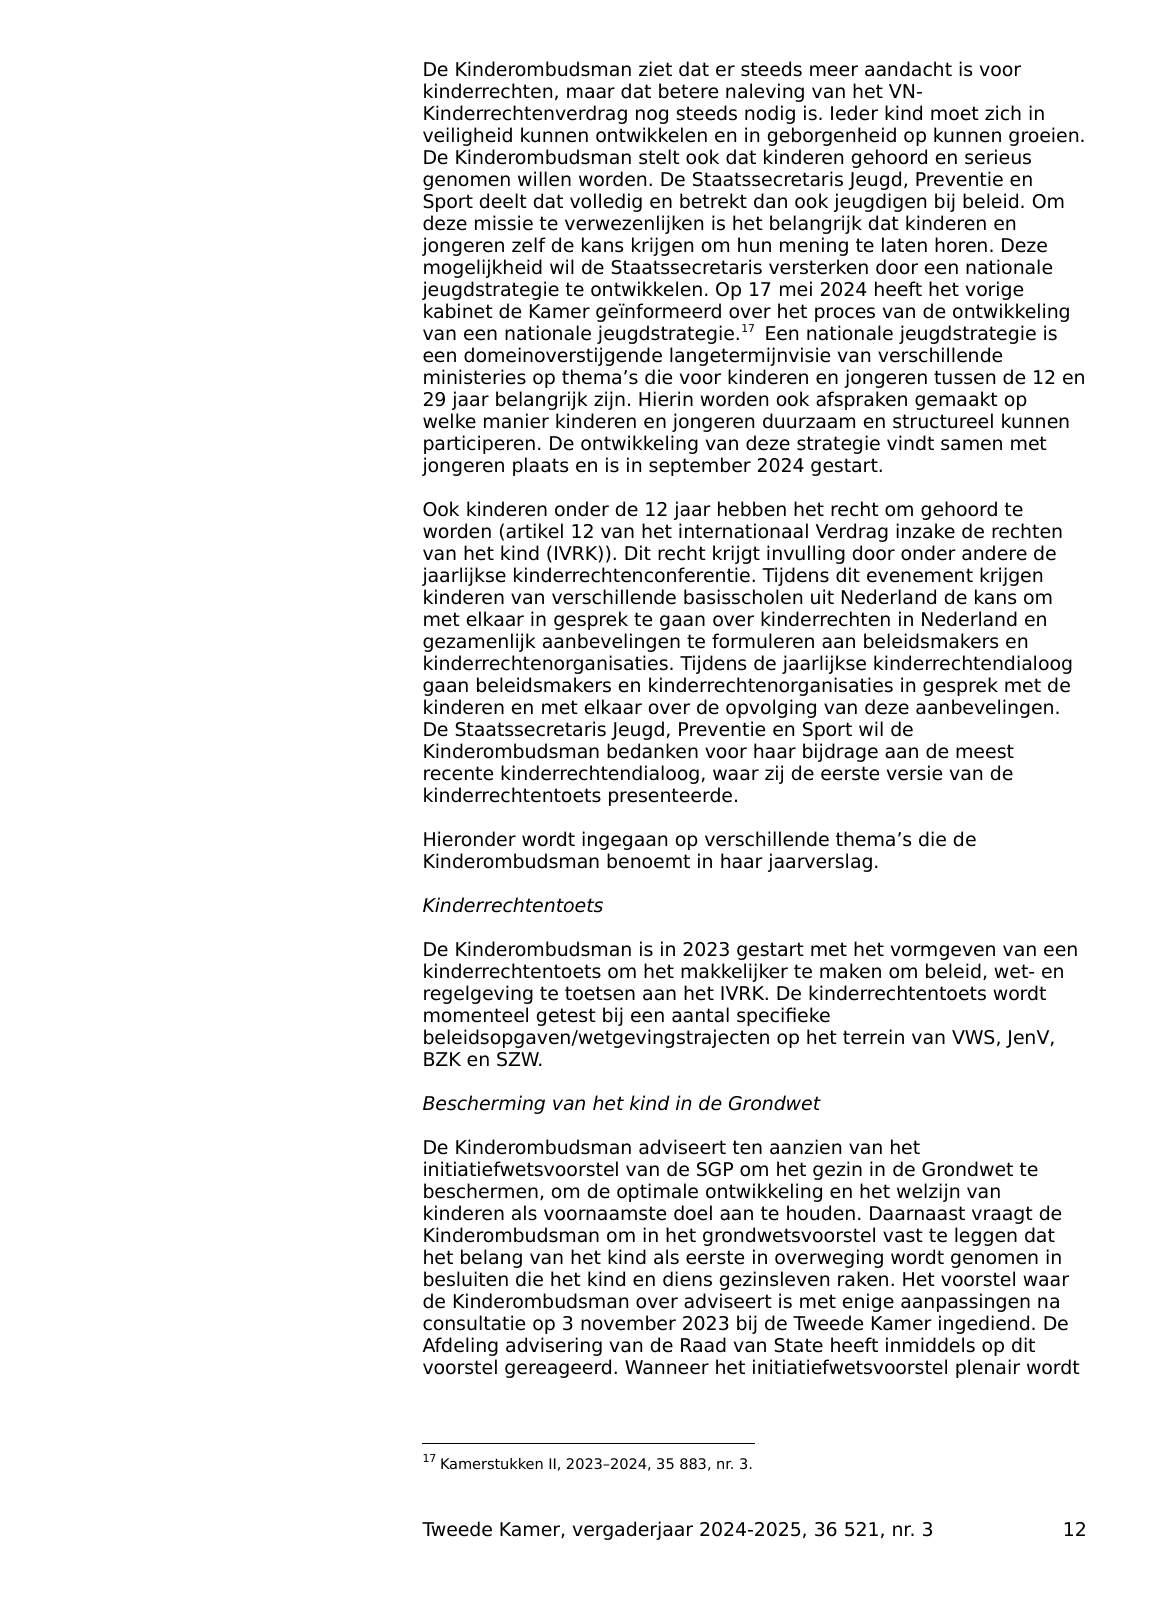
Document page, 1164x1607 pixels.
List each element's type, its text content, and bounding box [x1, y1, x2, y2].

text Ook kinderen onder de 12 jaar hebben het recht om gehoord te worden (artikel 12 van het internationaal Verdrag inzake de rechten van het kind (IVRK)). Dit recht krijgt invulling door onder andere de jaarlijkse kinderrechtenconferentie. Tijdens dit evenement krijgen kinderen van verschillende basisscholen uit Nederland de kans om met elkaar in gesprek te gaan over kinderrechten in Nederland en gezamenlijk aanbevelingen te formuleren aan beleidsmakers en kinderrechtenorganisaties. Tijdens de jaarlijkse kinderrechtendialoog gaan beleidsmakers en kinderrechtenorganisaties in gesprek met de kinderen en met elkaar over de opvolging van deze aanbevelingen. De Staatssecretaris Jeugd, Preventie en Sport wil de Kinderombudsman bedanken voor haar bijdrage aan de meest recente kinderrechtendialoog, waar zij de eerste versie van de kinderrechtentoets presenteerde. [422, 499, 1087, 807]
text Hieronder wordt ingegaan op verschillende thema’s die de Kinderombudsman benoemt in haar jaarverslag. [422, 829, 1087, 873]
subtitle Kinderrechtentoets [422, 895, 1087, 917]
text De Kinderombudsman is in 2023 gestart met het vormgeven van een kinderrechtentoets om het makkelijker te maken om beleid, wet- en regelgeving te toetsen aan het IVRK. De kinderrechtentoets wordt momenteel getest bij een aantal specifieke beleidsopgaven/wetgevingstrajecten op het terrein van VWS, JenV, BZK en SZW. [422, 939, 1087, 1071]
text Kamerstukken II, 2023–2024, 35 883, nr. 3. [422, 1452, 1087, 1474]
text De Kinderombudsman adviseert ten aanzien van het initiatiefwetsvoorstel van de SGP om het gezin in de Grondwet te beschermen, om de optimale ontwikkeling en het welzijn van kinderen als voornaamste doel aan te houden. Daarnaast vraagt de Kinderombudsman om in het grondwetsvoorstel vast te leggen dat het belang van het kind als eerste in overweging wordt genomen in besluiten die het kind en diens gezinsleven raken. Het voorstel waar de Kinderombudsman over adviseert is met enige aanpassingen na consultatie op 3 november 2023 bij de Tweede Kamer ingediend. De Afdeling advisering van de Raad van State heeft inmiddels op dit voorstel gereageerd. Wanneer het initiatiefwetsvoorstel plenair wordt [422, 1137, 1087, 1379]
subtitle Bescherming van het kind in de Grondwet [422, 1093, 1087, 1115]
text De Kinderombudsman ziet dat er steeds meer aandacht is voor kinderrechten, maar dat betere naleving van het VN-Kinderrechtenverdrag nog steeds nodig is. Ieder kind moet zich in veiligheid kunnen ontwikkelen en in geborgenheid op kunnen groeien. De Kinderombudsman stelt ook dat kinderen gehoord en serieus genomen willen worden. De Staatssecretaris Jeugd, Preventie en Sport deelt dat volledig en betrekt dan ook jeugdigen bij beleid. Om deze missie te verwezenlijken is het belangrijk dat kinderen en jongeren zelf de kans krijgen om hun mening te laten horen. Deze mogelijkheid wil de Staatssecretaris versterken door een nationale jeugdstrategie te ontwikkelen. Op 17 mei 2024 heeft het vorige kabinet de Kamer geïnformeerd over het proces van de ontwikkeling van een nationale jeugdstrategie. Een nationale jeugdstrategie is een domeinoverstijgende langetermijnvisie van verschillende ministeries op thema’s die voor kinderen en jongeren tussen de 12 en 29 jaar belangrijk zijn. Hierin worden ook afspraken gemaakt op welke manier kinderen en jongeren duurzaam en structureel kunnen participeren. De ontwikkeling van deze strategie vindt samen met jongeren plaats en is in september 2024 gestart. [422, 59, 1087, 477]
